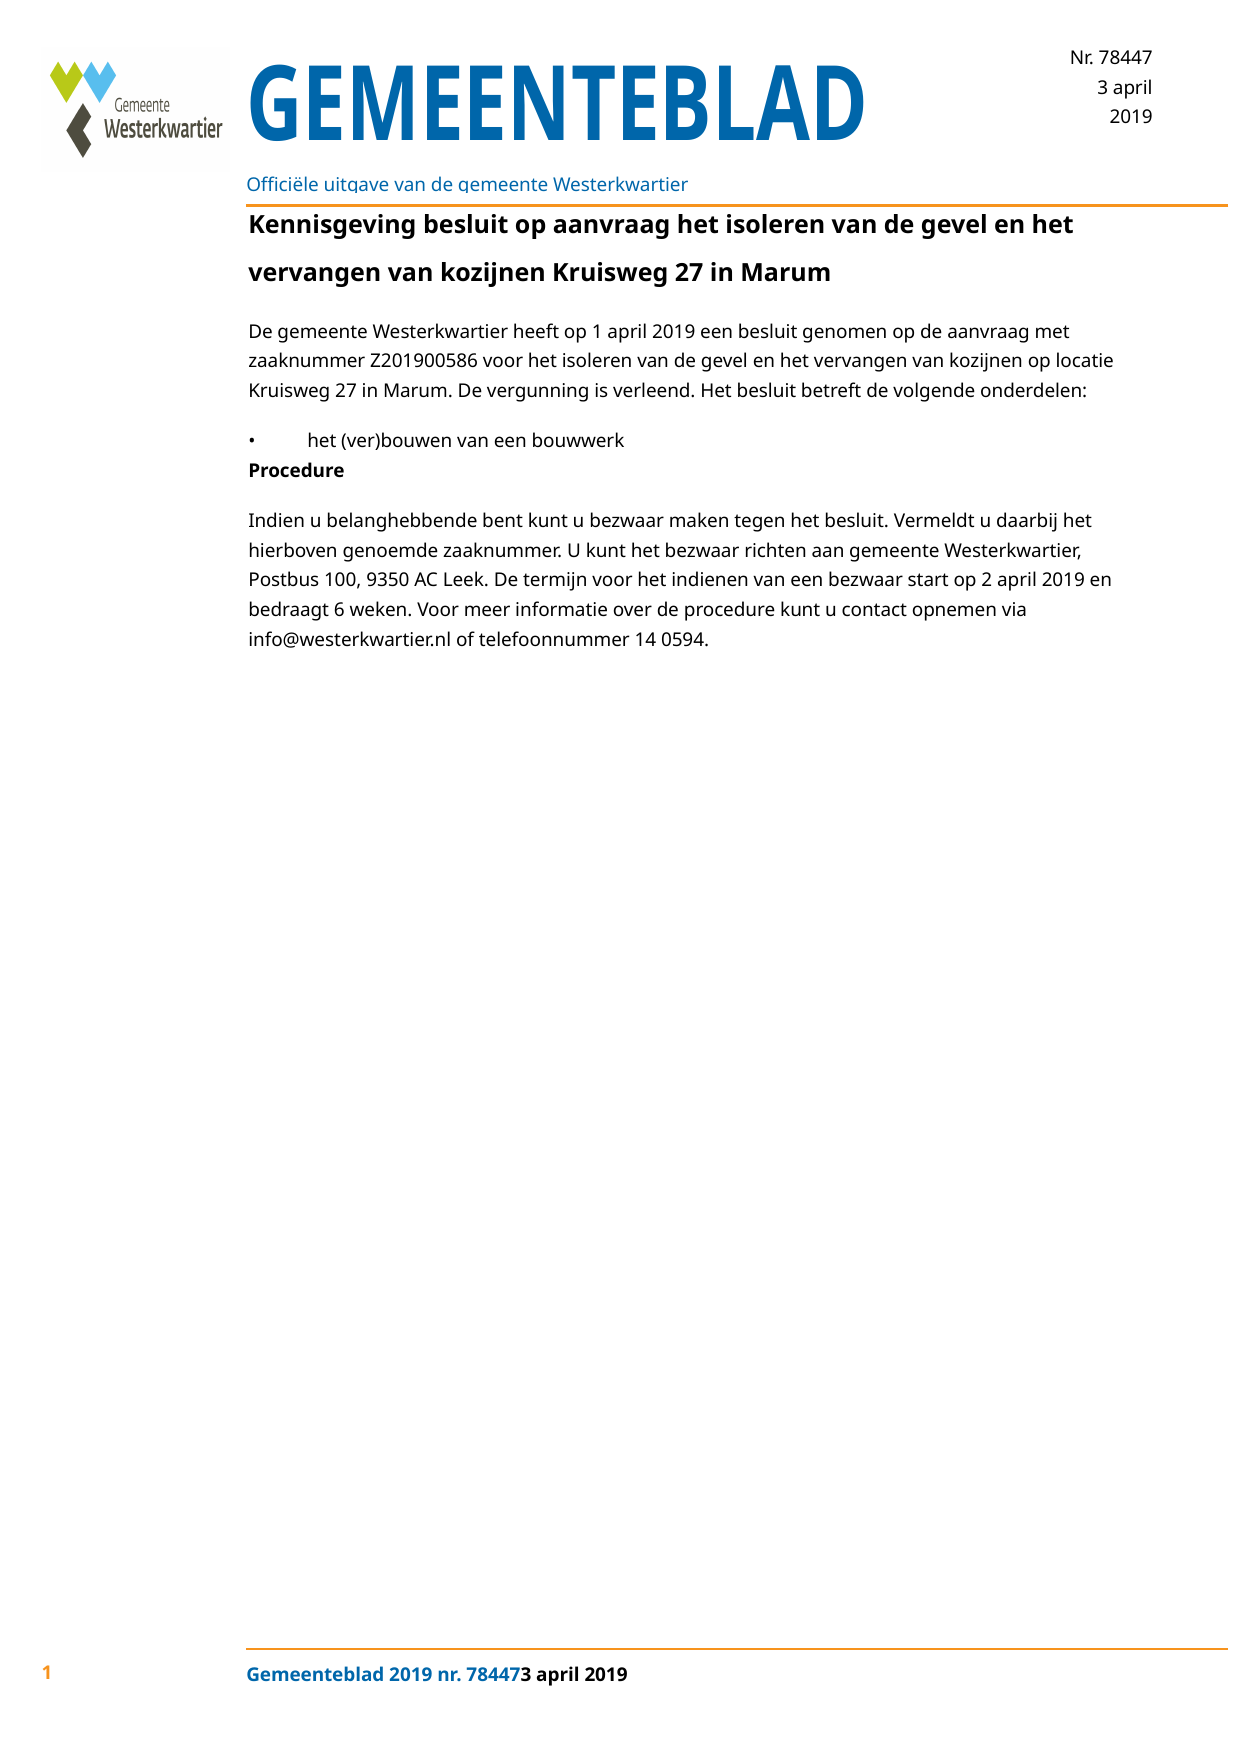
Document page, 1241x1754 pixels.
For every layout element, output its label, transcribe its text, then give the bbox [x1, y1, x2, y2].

text Kennisgeving besluit op aanvraag het isoleren van de gevel en het vervangen van kozijnen Kruisweg 27 in Marum [248, 207, 1152, 288]
list het (ver)bouwen van een bouwwerk [248, 427, 1152, 453]
picture [41, 47, 231, 172]
text Procedure [248, 457, 1152, 483]
text De gemeente Westerkwartier heeft op 1 april 2019 een besluit genomen op de aanvraag met zaaknummer Z201900586 voor het isoleren van de gevel en het vervangen van kozijnen op locatie Kruisweg 27 in Marum. De vergunning is verleend. Het besluit betreft de volgende onderdelen: [248, 318, 1152, 403]
text Indien u belanghebbende bent kunt u bezwaar maken tegen het besluit. Vermeldt u daarbij het hierboven genoemde zaaknummer. U kunt het bezwaar richten aan gemeente Westerkwartier, Postbus 100, 9350 AC Leek. De termijn voor het indienen van een bezwaar start op 2 april 2019 en bedraagt 6 weken. Voor meer informatie over de procedure kunt u contact opnemen via info@westerkwartier.nl of telefoonnummer 14 0594. [248, 507, 1152, 652]
